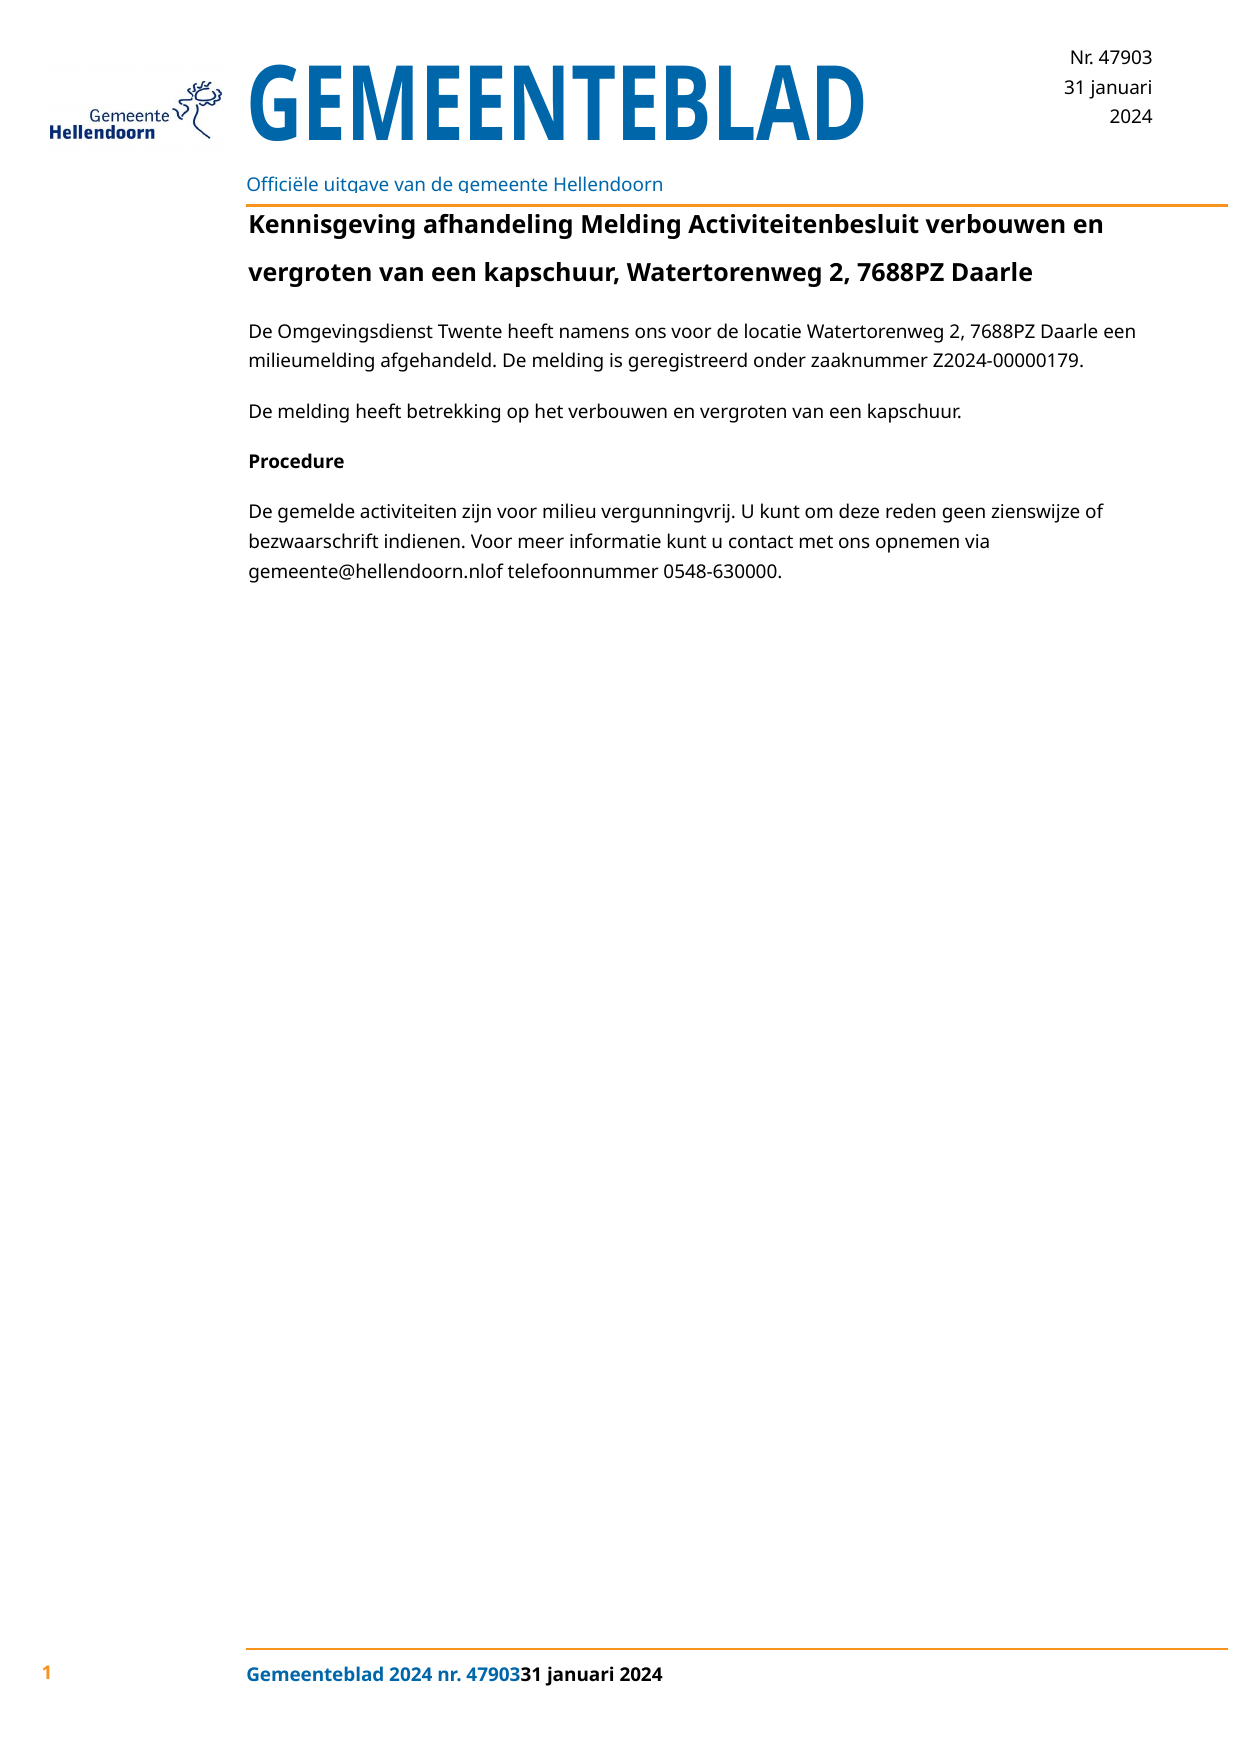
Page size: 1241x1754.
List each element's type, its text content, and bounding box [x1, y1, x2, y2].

text Procedure [248, 448, 1152, 474]
picture [41, 47, 231, 172]
text De Omgevingsdienst Twente heeft namens ons voor de locatie Watertorenweg 2, 7688PZ Daarle een milieumelding afgehandeld. De melding is geregistreerd onder zaaknummer Z2024-00000179. [248, 318, 1152, 373]
text De gemelde activiteiten zijn voor milieu vergunningvrij. U kunt om deze reden geen zienswijze of bezwaarschrift indienen. Voor meer informatie kunt u contact met ons opnemen via gemeente@hellendoorn.nlof telefoonnummer 0548-630000. [248, 499, 1152, 584]
text Kennisgeving afhandeling Melding Activiteitenbesluit verbouwen en vergroten van een kapschuur, Watertorenweg 2, 7688PZ Daarle [248, 207, 1152, 288]
text De melding heeft betrekking op het verbouwen en vergroten van een kapschuur. [248, 398, 1152, 424]
